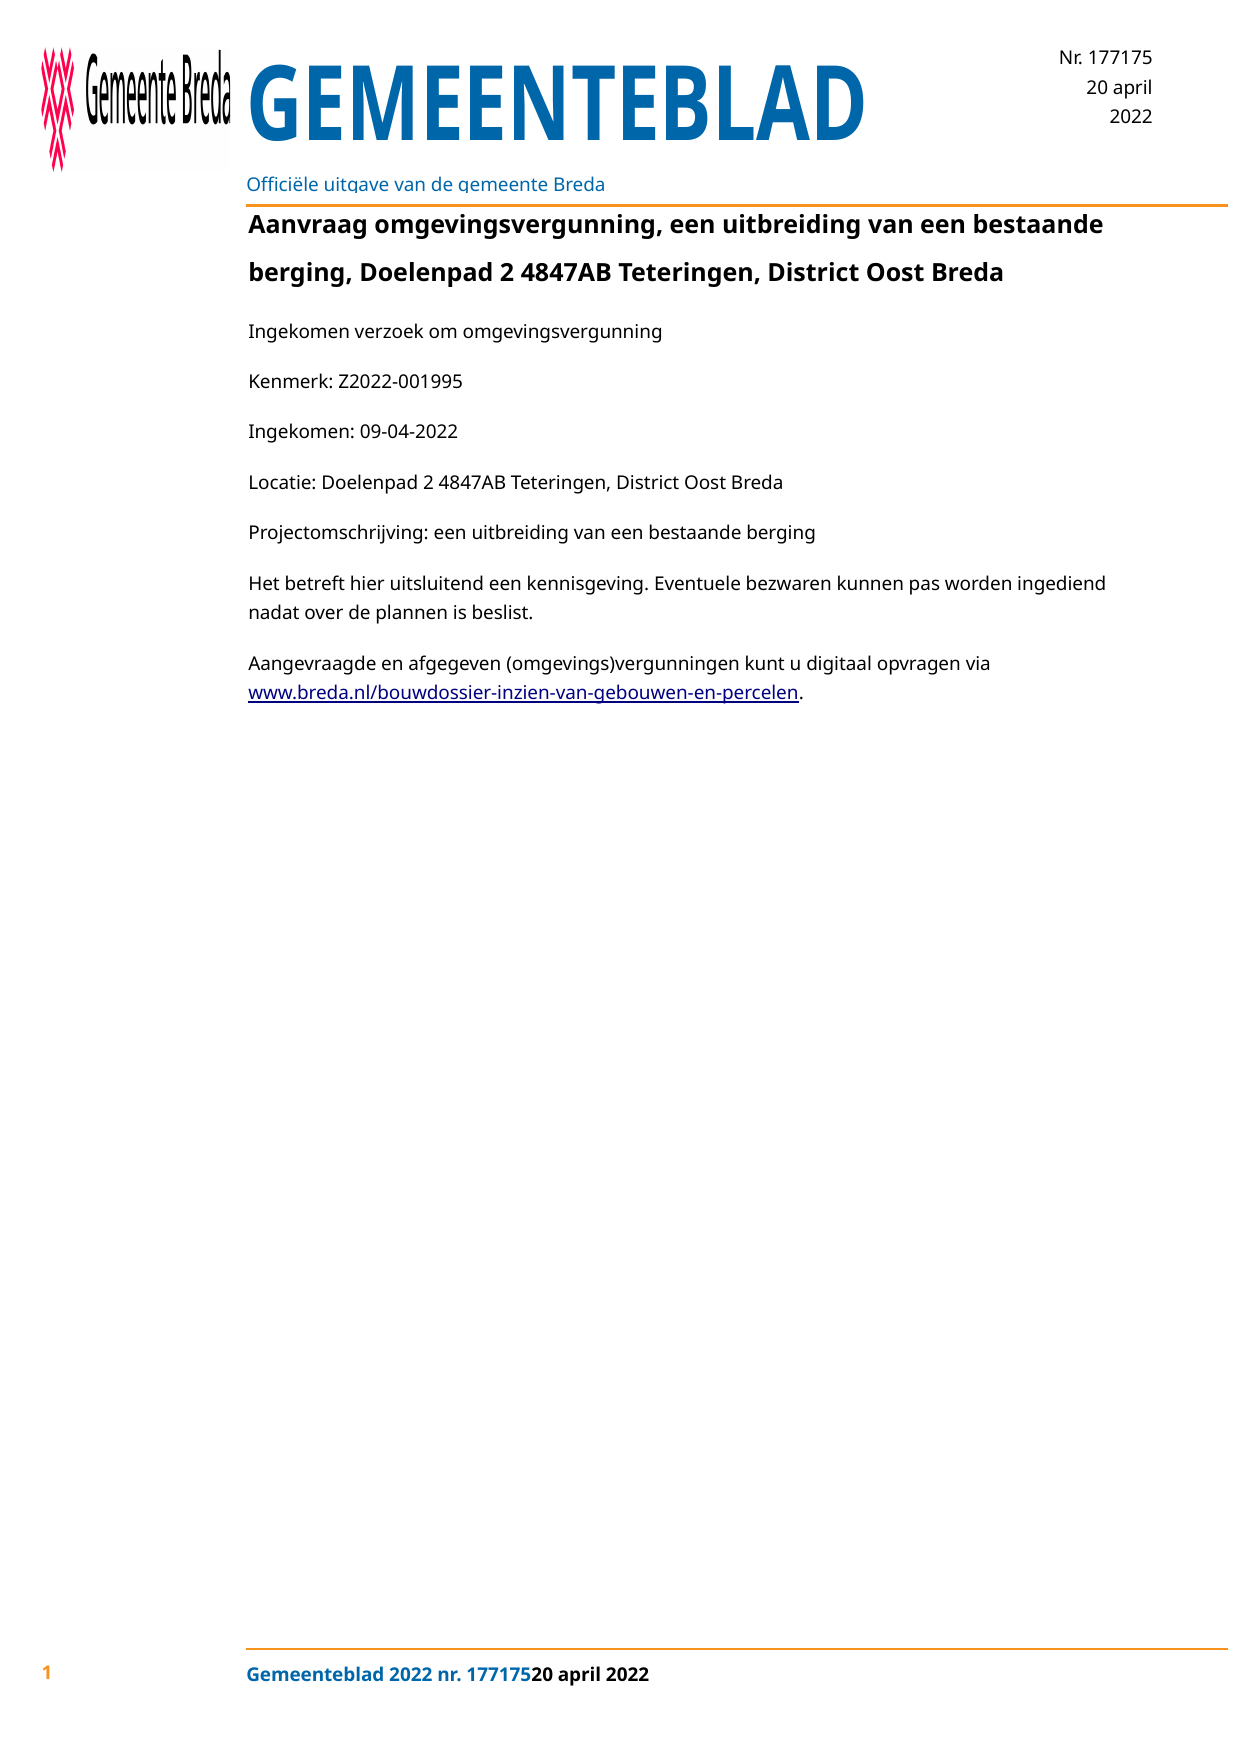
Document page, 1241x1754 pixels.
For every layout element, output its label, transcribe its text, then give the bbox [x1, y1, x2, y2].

text Ingekomen: 09-04-2022 [248, 419, 1152, 444]
text Aangevraagde en afgegeven (omgevings)vergunningen kunt u digitaal opvragen via www.breda.nl/bouwdossier-inzien-van-gebouwen-en-percelen. [248, 650, 1152, 705]
text Het betreft hier uitsluitend een kennisgeving. Eventuele bezwaren kunnen pas worden ingediend nadat over de plannen is beslist. [248, 570, 1152, 625]
text Kenmerk: Z2022-001995 [248, 368, 1152, 394]
text Locatie: Doelenpad 2 4847AB Teteringen, District Oost Breda [248, 469, 1152, 495]
text Projectomschrijving: een uitbreiding van een bestaande berging [248, 519, 1152, 545]
text Aanvraag omgevingsvergunning, een uitbreiding van een bestaande berging, Doelenpad 2 4847AB Teteringen, District Oost Breda [248, 207, 1152, 288]
text Ingekomen verzoek om omgevingsvergunning [248, 318, 1152, 344]
picture [41, 47, 231, 172]
